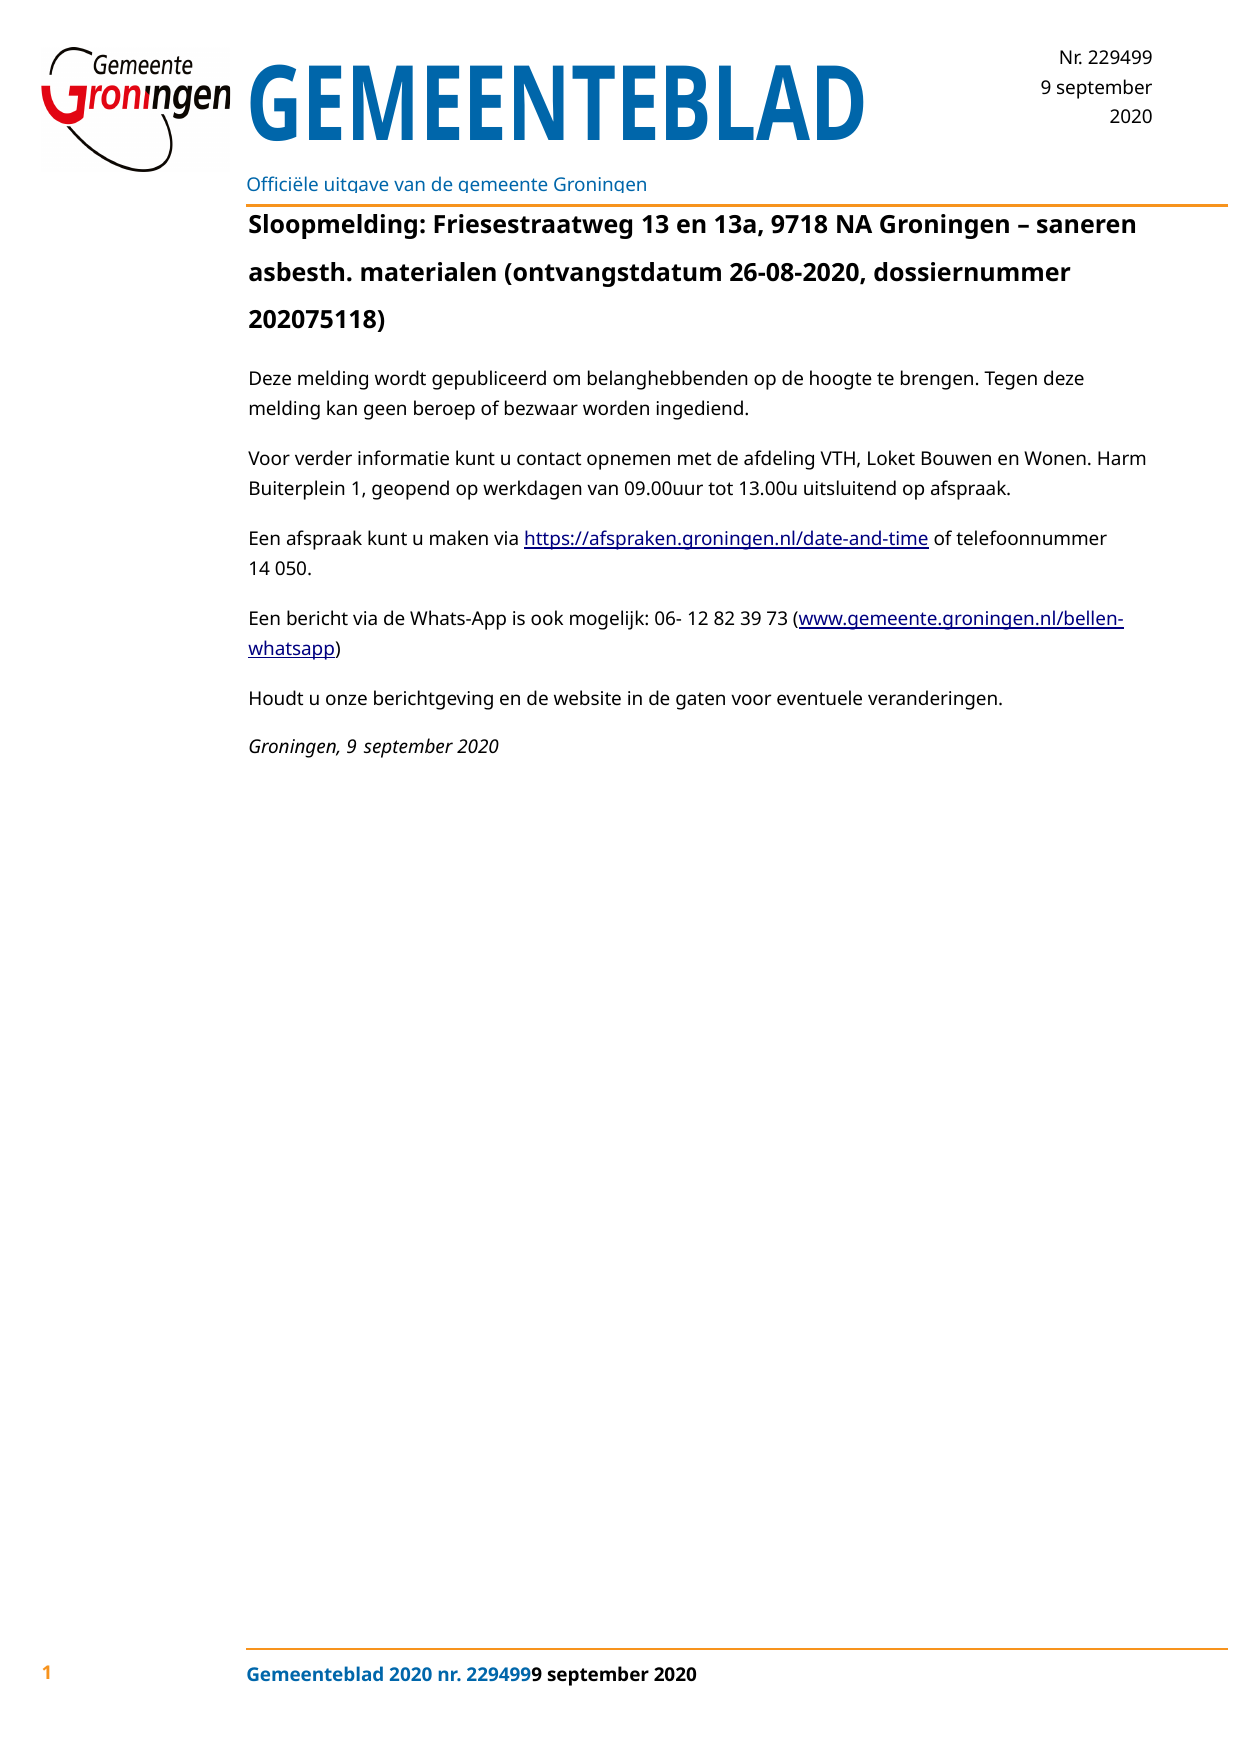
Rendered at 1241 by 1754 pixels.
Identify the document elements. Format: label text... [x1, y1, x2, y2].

text Een bericht via de Whats-App is ook mogelijk: 06- 12 82 39 73 (www.gemeente.groningen.nl/bellen-whatsapp) [248, 606, 1152, 661]
text Deze melding wordt gepubliceerd om belanghebbenden op de hoogte te brengen. Tegen deze melding kan geen beroep of bezwaar worden ingediend. [248, 366, 1152, 421]
text Houdt u onze berichtgeving en de website in de gaten voor eventuele veranderingen. [248, 686, 1152, 711]
picture [41, 47, 231, 172]
text Sloopmelding: Friesestraatweg 13 en 13a, 9718 NA Groningen – saneren asbesth. materialen (ontvangstdatum 26-08-2020, dossiernummer 202075118) [248, 207, 1152, 336]
text Voor verder informatie kunt u contact opnemen met de afdeling VTH, Loket Bouwen en Wonen. Harm Buiterplein 1, geopend op werkdagen van 09.00uur tot 13.00u uitsluitend op afspraak. [248, 446, 1152, 501]
text Een afspraak kunt u maken via https://afspraken.groningen.nl/date-and-time of telefoonnummer 14 050. [248, 526, 1152, 581]
text Groningen, 9 september 2020 [248, 733, 1152, 759]
